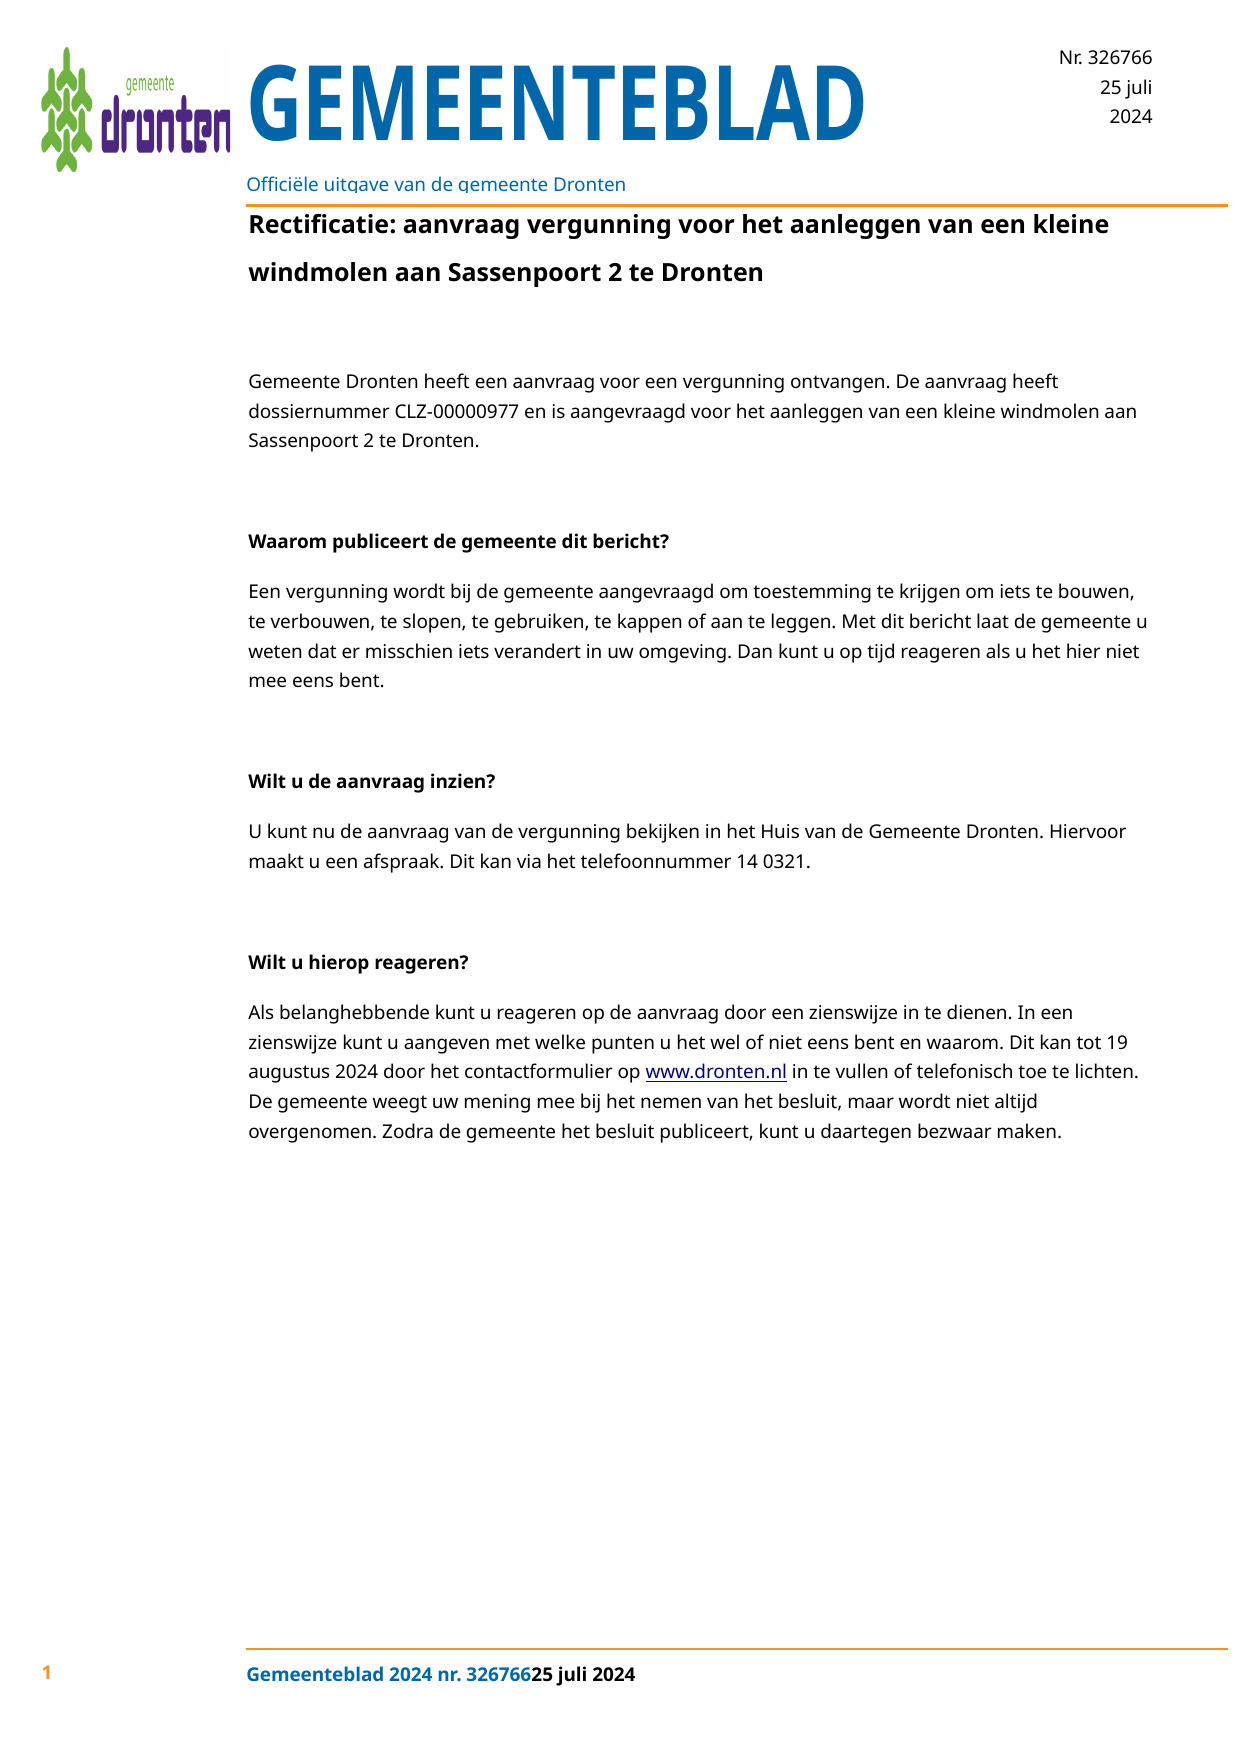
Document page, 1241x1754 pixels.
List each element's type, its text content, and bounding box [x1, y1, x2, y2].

picture [41, 47, 231, 172]
text Rectificatie: aanvraag vergunning voor het aanleggen van een kleine windmolen aan Sassenpoort 2 te Dronten [248, 207, 1152, 288]
text U kunt nu de aanvraag van de vergunning bekijken in het Huis van de Gemeente Dronten. Hiervoor maakt u een afspraak. Dit kan via het telefoonnummer 14 0321. [248, 819, 1152, 874]
text Wilt u hierop reageren? [248, 949, 1152, 975]
text Als belanghebbende kunt u reageren op de aanvraag door een zienswijze in te dienen. In een zienswijze kunt u aangeven met welke punten u het wel of niet eens bent en waarom. Dit kan tot 19 augustus 2024 door het contactformulier op www.dronten.nl in te vullen of telefonisch toe te lichten. De gemeente weegt uw mening mee bij het nemen van het besluit, maar wordt niet altijd overgenomen. Zodra de gemeente het besluit publiceert, kunt u daartegen bezwaar maken. [248, 999, 1152, 1144]
text Een vergunning wordt bij de gemeente aangevraagd om toestemming te krijgen om iets te bouwen, te verbouwen, te slopen, te gebruiken, te kappen of aan te leggen. Met dit bericht laat de gemeente u weten dat er misschien iets verandert in uw omgeving. Dan kunt u op tijd reageren als u het hier niet mee eens bent. [248, 579, 1152, 693]
text Gemeente Dronten heeft een aanvraag voor een vergunning ontvangen. De aanvraag heeft dossiernummer CLZ-00000977 en is aangevraagd voor het aanleggen van een kleine windmolen aan Sassenpoort 2 te Dronten. [248, 368, 1152, 453]
text Wilt u de aanvraag inzien? [248, 768, 1152, 794]
text Waarom publiceert de gemeente dit bericht? [248, 528, 1152, 554]
